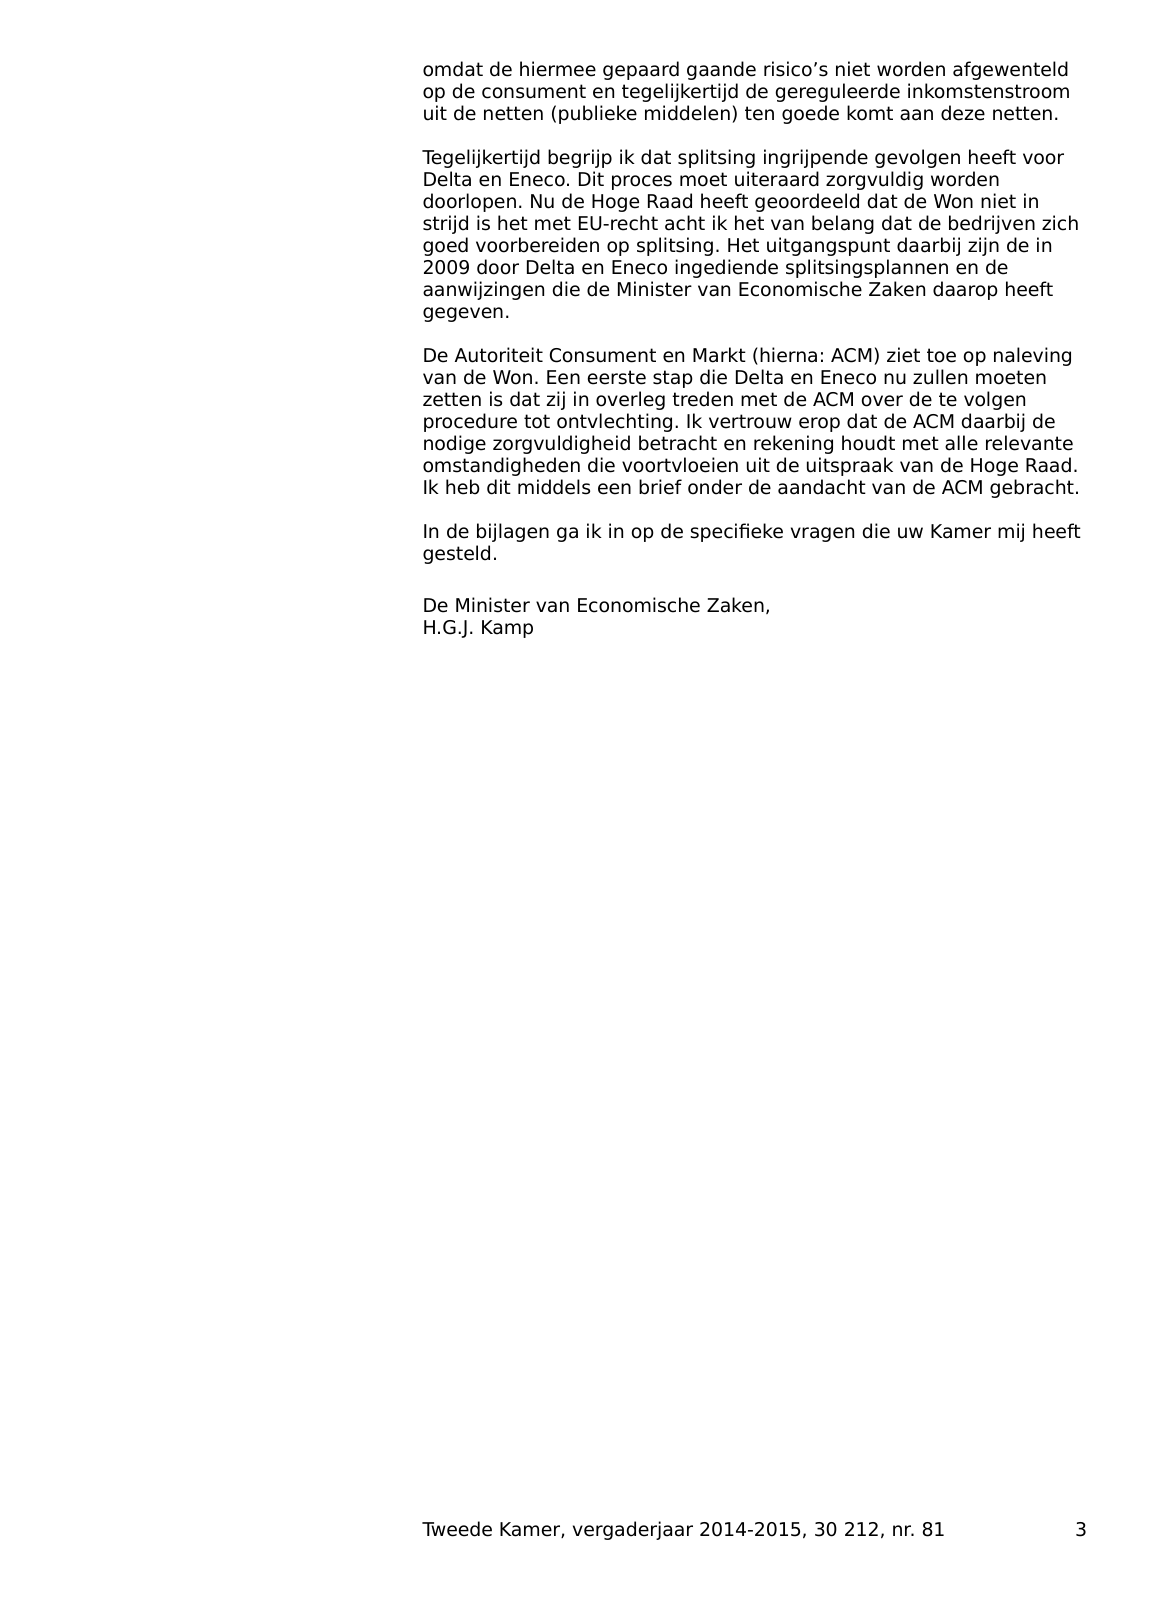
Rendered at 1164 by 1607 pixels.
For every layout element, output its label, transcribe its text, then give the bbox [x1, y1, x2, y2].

text In de bijlagen ga ik in op de specifieke vragen die uw Kamer mij heeft gesteld. [422, 521, 1087, 565]
text De Minister van Economische Zaken, H.G.J. Kamp [422, 595, 1087, 639]
text omdat de hiermee gepaard gaande risico’s niet worden afgewenteld op de consument en tegelijkertijd de gereguleerde inkomstenstroom uit de netten (publieke middelen) ten goede komt aan deze netten. [422, 59, 1087, 125]
text De Autoriteit Consument en Markt (hierna: ACM) ziet toe op naleving van de Won. Een eerste stap die Delta en Eneco nu zullen moeten zetten is dat zij in overleg treden met de ACM over de te volgen procedure tot ontvlechting. Ik vertrouw erop dat de ACM daarbij de nodige zorgvuldigheid betracht en rekening houdt met alle relevante omstandigheden die voortvloeien uit de uitspraak van de Hoge Raad. Ik heb dit middels een brief onder de aandacht van de ACM gebracht. [422, 345, 1087, 499]
text Tegelijkertijd begrijp ik dat splitsing ingrijpende gevolgen heeft voor Delta en Eneco. Dit proces moet uiteraard zorgvuldig worden doorlopen. Nu de Hoge Raad heeft geoordeeld dat de Won niet in strijd is het met EU-recht acht ik het van belang dat de bedrijven zich goed voorbereiden op splitsing. Het uitgangspunt daarbij zijn de in 2009 door Delta en Eneco ingediende splitsingsplannen en de aanwijzingen die de Minister van Economische Zaken daarop heeft gegeven. [422, 147, 1087, 323]
